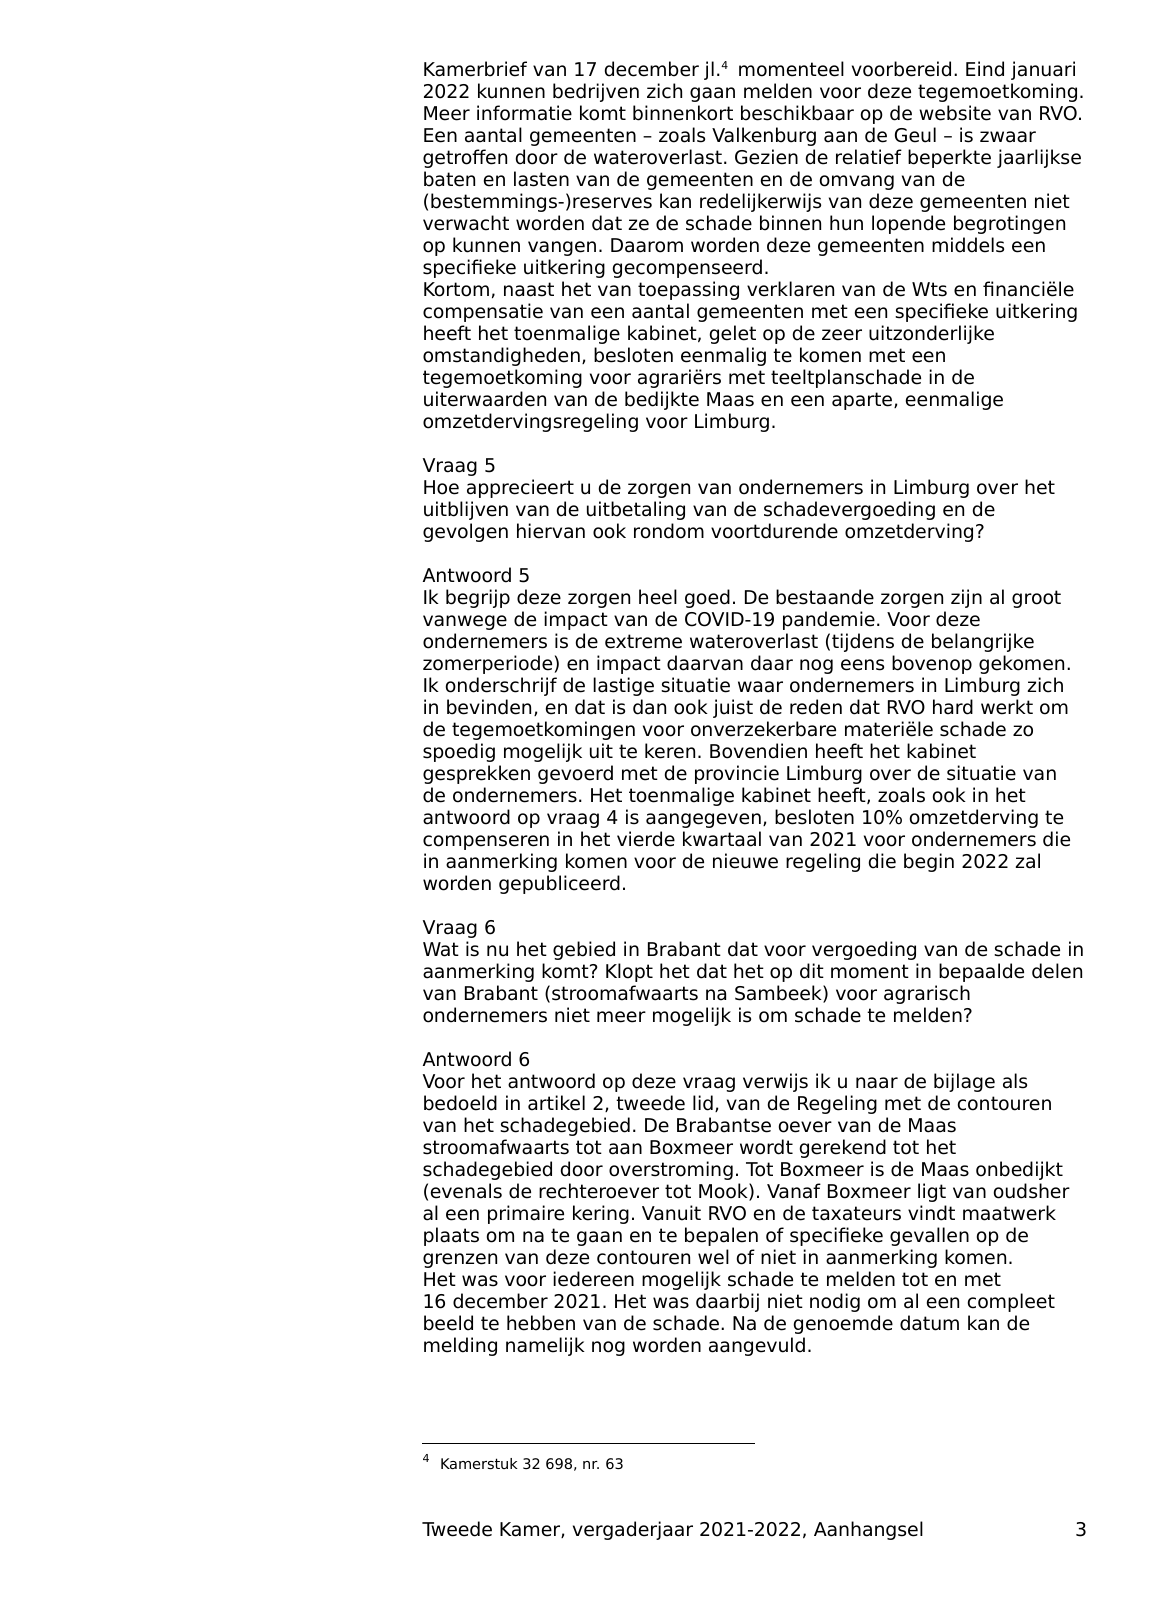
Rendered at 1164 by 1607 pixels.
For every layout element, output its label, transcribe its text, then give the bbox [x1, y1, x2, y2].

text Kortom, naast het van toepassing verklaren van de Wts en financiële compensatie van een aantal gemeenten met een specifieke uitkering heeft het toenmalige kabinet, gelet op de zeer uitzonderlijke omstandigheden, besloten eenmalig te komen met een tegemoetkoming voor agrariërs met teeltplanschade in de uiterwaarden van de bedijkte Maas en een aparte, eenmalige omzetdervingsregeling voor Limburg. [422, 279, 1087, 433]
text Vraag 6 [422, 917, 1087, 939]
text Het was voor iedereen mogelijk schade te melden tot en met 16 december 2021. Het was daarbij niet nodig om al een compleet beeld te hebben van de schade. Na de genoemde datum kan de melding namelijk nog worden aangevuld. [422, 1269, 1087, 1357]
text Wat is nu het gebied in Brabant dat voor vergoeding van de schade in aanmerking komt? Klopt het dat het op dit moment in bepaalde delen van Brabant (stroomafwaarts na Sambeek) voor agrarisch ondernemers niet meer mogelijk is om schade te melden? [422, 939, 1087, 1027]
text Hoe apprecieert u de zorgen van ondernemers in Limburg over het uitblijven van de uitbetaling van de schadevergoeding en de gevolgen hiervan ook rondom voortdurende omzetderving? [422, 477, 1087, 543]
text Kamerstuk 32 698, nr. 63 [422, 1452, 1087, 1474]
text Een aantal gemeenten – zoals Valkenburg aan de Geul – is zwaar getroffen door de wateroverlast. Gezien de relatief beperkte jaarlijkse baten en lasten van de gemeenten en de omvang van de (bestemmings-)reserves kan redelijkerwijs van deze gemeenten niet verwacht worden dat ze de schade binnen hun lopende begrotingen op kunnen vangen. Daarom worden deze gemeenten middels een specifieke uitkering gecompenseerd. [422, 125, 1087, 279]
text Kamerbrief van 17 december jl. momenteel voorbereid. Eind januari 2022 kunnen bedrijven zich gaan melden voor deze tegemoetkoming. Meer informatie komt binnenkort beschikbaar op de website van RVO. [422, 59, 1087, 125]
text Voor het antwoord op deze vraag verwijs ik u naar de bijlage als bedoeld in artikel 2, tweede lid, van de Regeling met de contouren van het schadegebied. De Brabantse oever van de Maas stroomafwaarts tot aan Boxmeer wordt gerekend tot het schadegebied door overstroming. Tot Boxmeer is de Maas onbedijkt (evenals de rechteroever tot Mook). Vanaf Boxmeer ligt van oudsher al een primaire kering. Vanuit RVO en de taxateurs vindt maatwerk plaats om na te gaan en te bepalen of specifieke gevallen op de grenzen van deze contouren wel of niet in aanmerking komen. [422, 1071, 1087, 1269]
text Ik begrijp deze zorgen heel goed. De bestaande zorgen zijn al groot vanwege de impact van de COVID-19 pandemie. Voor deze ondernemers is de extreme wateroverlast (tijdens de belangrijke zomerperiode) en impact daarvan daar nog eens bovenop gekomen. Ik onderschrijf de lastige situatie waar ondernemers in Limburg zich in bevinden, en dat is dan ook juist de reden dat RVO hard werkt om de tegemoetkomingen voor onverzekerbare materiële schade zo spoedig mogelijk uit te keren. Bovendien heeft het kabinet gesprekken gevoerd met de provincie Limburg over de situatie van de ondernemers. Het toenmalige kabinet heeft, zoals ook in het antwoord op vraag 4 is aangegeven, besloten 10% omzetderving te compenseren in het vierde kwartaal van 2021 voor ondernemers die in aanmerking komen voor de nieuwe regeling die begin 2022 zal worden gepubliceerd. [422, 587, 1087, 895]
text Vraag 5 [422, 455, 1087, 477]
text Antwoord 5 [422, 565, 1087, 587]
text Antwoord 6 [422, 1049, 1087, 1071]
